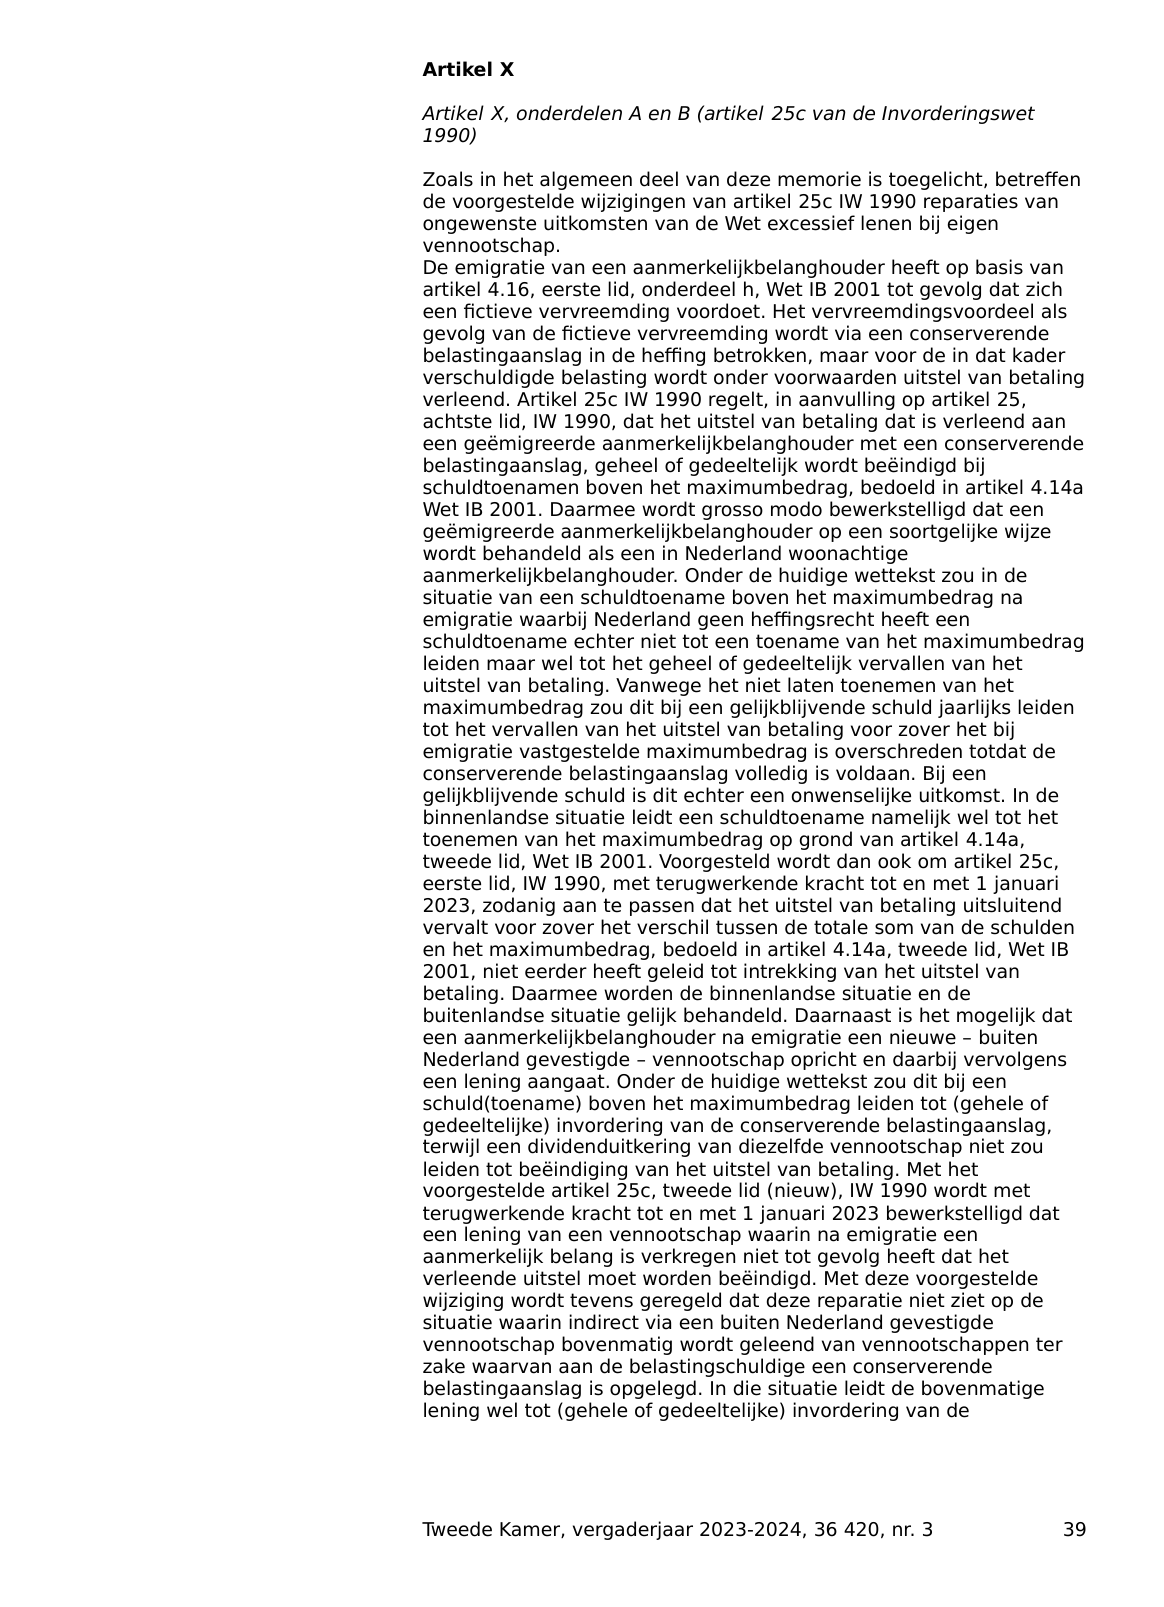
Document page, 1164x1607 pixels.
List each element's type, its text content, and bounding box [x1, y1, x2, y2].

text De emigratie van een aanmerkelijkbelanghouder heeft op basis van artikel 4.16, eerste lid, onderdeel h, Wet IB 2001 tot gevolg dat zich een fictieve vervreemding voordoet. Het vervreemdingsvoordeel als gevolg van de fictieve vervreemding wordt via een conserverende belastingaanslag in de heffing betrokken, maar voor de in dat kader verschuldigde belasting wordt onder voorwaarden uitstel van betaling verleend. Artikel 25c IW 1990 regelt, in aanvulling op artikel 25, achtste lid, IW 1990, dat het uitstel van betaling dat is verleend aan een geëmigreerde aanmerkelijkbelanghouder met een conserverende belastingaanslag, geheel of gedeeltelijk wordt beëindigd bij schuldtoenamen boven het maximumbedrag, bedoeld in artikel 4.14a Wet IB 2001. Daarmee wordt grosso modo bewerkstelligd dat een geëmigreerde aanmerkelijkbelanghouder op een soortgelijke wijze wordt behandeld als een in Nederland woonachtige aanmerkelijkbelanghouder. Onder de huidige wettekst zou in de situatie van een schuldtoename boven het maximumbedrag na emigratie waarbij Nederland geen heffingsrecht heeft een schuldtoename echter niet tot een toename van het maximumbedrag leiden maar wel tot het geheel of gedeeltelijk vervallen van het uitstel van betaling. Vanwege het niet laten toenemen van het maximumbedrag zou dit bij een gelijkblijvende schuld jaarlijks leiden tot het vervallen van het uitstel van betaling voor zover het bij emigratie vastgestelde maximumbedrag is overschreden totdat de conserverende belastingaanslag volledig is voldaan. Bij een gelijkblijvende schuld is dit echter een onwenselijke uitkomst. In de binnenlandse situatie leidt een schuldtoename namelijk wel tot het toenemen van het maximumbedrag op grond van artikel 4.14a, tweede lid, Wet IB 2001. Voorgesteld wordt dan ook om artikel 25c, eerste lid, IW 1990, met terugwerkende kracht tot en met 1 januari 2023, zodanig aan te passen dat het uitstel van betaling uitsluitend vervalt voor zover het verschil tussen de totale som van de schulden en het maximumbedrag, bedoeld in artikel 4.14a, tweede lid, Wet IB 2001, niet eerder heeft geleid tot intrekking van het uitstel van betaling. Daarmee worden de binnenlandse situatie en de buitenlandse situatie gelijk behandeld. Daarnaast is het mogelijk dat een aanmerkelijkbelanghouder na emigratie een nieuwe – buiten Nederland gevestigde – vennootschap opricht en daarbij vervolgens een lening aangaat. Onder de huidige wettekst zou dit bij een schuld(toename) boven het maximumbedrag leiden tot (gehele of gedeeltelijke) invordering van de conserverende belastingaanslag, terwijl een dividenduitkering van diezelfde vennootschap niet zou leiden tot beëindiging van het uitstel van betaling. Met het voorgestelde artikel 25c, tweede lid (nieuw), IW 1990 wordt met terugwerkende kracht tot en met 1 januari 2023 bewerkstelligd dat een lening van een vennootschap waarin na emigratie een aanmerkelijk belang is verkregen niet tot gevolg heeft dat het verleende uitstel moet worden beëindigd. Met deze voorgestelde wijziging wordt tevens geregeld dat deze reparatie niet ziet op de situatie waarin indirect via een buiten Nederland gevestigde vennootschap bovenmatig wordt geleend van vennootschappen ter zake waarvan aan de belastingschuldige een conserverende belastingaanslag is opgelegd. In die situatie leidt de bovenmatige lening wel tot (gehele of gedeeltelijke) invordering van de [422, 257, 1087, 1422]
subtitle Artikel X [422, 59, 1087, 81]
text Zoals in het algemeen deel van deze memorie is toegelicht, betreffen de voorgestelde wijzigingen van artikel 25c IW 1990 reparaties van ongewenste uitkomsten van de Wet excessief lenen bij eigen vennootschap. [422, 169, 1087, 257]
subtitle Artikel X, onderdelen A en B (artikel 25c van de Invorderingswet 1990) [422, 103, 1087, 147]
